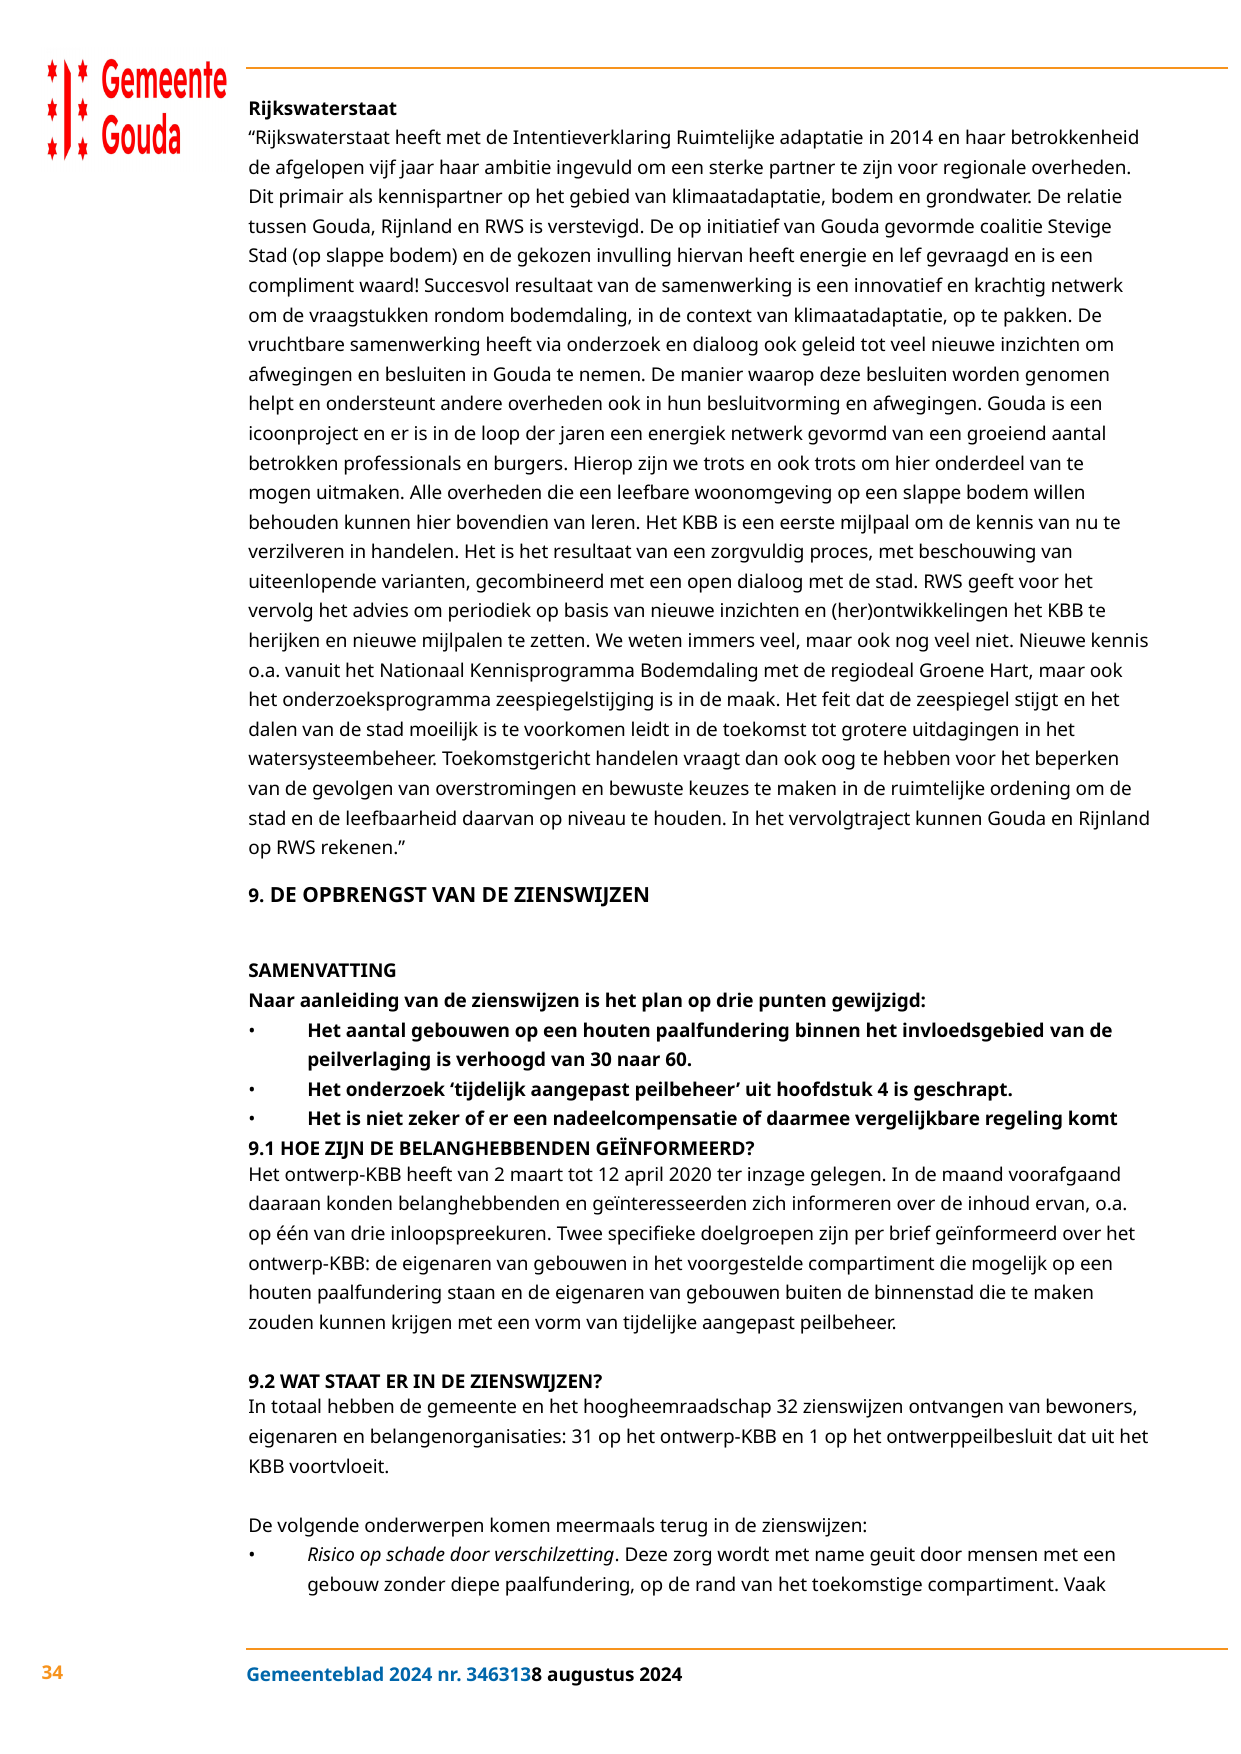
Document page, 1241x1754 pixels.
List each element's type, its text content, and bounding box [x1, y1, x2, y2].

text 9.2 WAT STAAT ER IN DE ZIENSWIJZEN? [248, 1368, 1152, 1394]
text Naar aanleiding van de zienswijzen is het plan op drie punten gewijzigd: [248, 987, 1152, 1013]
text Rijkswaterstaat [248, 95, 1152, 121]
list Het aantal gebouwen op een houten paalfundering binnen het invloedsgebied van de peilverlaging is verhoogd van 30 naar 60. [248, 1017, 1152, 1072]
text “Rijkswaterstaat heeft met de Intentieverklaring Ruimtelijke adaptatie in 2014 en haar betrokkenheid de afgelopen vijf jaar haar ambitie ingevuld om een sterke partner te zijn voor regionale overheden. Dit primair als kennispartner op het gebied van klimaatadaptatie, bodem en grondwater. De relatie tussen Gouda, Rijnland en RWS is verstevigd. De op initiatief van Gouda gevormde coalitie Stevige Stad (op slappe bodem) en de gekozen invulling hiervan heeft energie en lef gevraagd en is een compliment waard! Succesvol resultaat van de samenwerking is een innovatief en krachtig netwerk om de vraagstukken rondom bodemdaling, in de context van klimaatadaptatie, op te pakken. De vruchtbare samenwerking heeft via onderzoek en dialoog ook geleid tot veel nieuwe inzichten om afwegingen en besluiten in Gouda te nemen. De manier waarop deze besluiten worden genomen helpt en ondersteunt andere overheden ook in hun besluitvorming en afwegingen. Gouda is een icoonproject en er is in de loop der jaren een energiek netwerk gevormd van een groeiend aantal betrokken professionals en burgers. Hierop zijn we trots en ook trots om hier onderdeel van te mogen uitmaken. Alle overheden die een leefbare woonomgeving op een slappe bodem willen behouden kunnen hier bovendien van leren. Het KBB is een eerste mijlpaal om de kennis van nu te verzilveren in handelen. Het is het resultaat van een zorgvuldig proces, met beschouwing van uiteenlopende varianten, gecombineerd met een open dialoog met de stad. RWS geeft voor het vervolg het advies om periodiek op basis van nieuwe inzichten en (her)ontwikkelingen het KBB te herijken en nieuwe mijlpalen te zetten. We weten immers veel, maar ook nog veel niet. Nieuwe kennis o.a. vanuit het Nationaal Kennisprogramma­ Bodemdaling met de regiodeal Groene Hart, maar ook het onderzoeksprogramma zeespiegelstijging is in de maak. Het feit dat de zeespiegel stijgt en het dalen van de stad moeilijk is te voorkomen leidt in de toekomst tot grotere uitdagingen in het watersysteembeheer. Toekomstgericht handelen vraagt dan ook oog te hebben voor het beperken van de gevolgen van overstromingen en bewuste keuzes te maken in de ruimtelijke ordening om de stad en de leefbaarheid daarvan op niveau te houden. In het vervolgtraject kunnen Gouda en Rijnland op RWS rekenen.” [248, 124, 1152, 860]
picture [41, 47, 231, 172]
list Risico op schade door verschilzetting. Deze zorg wordt met name geuit door mensen met een gebouw zonder diepe paalfundering, op de rand van het toekomstige compartiment. Vaak [248, 1542, 1152, 1597]
list Het onderzoek ‘tijdelijk aangepast peilbeheer’ uit hoofdstuk 4 is geschrapt. [248, 1076, 1152, 1102]
text 9. DE OPBRENGST VAN DE ZIENSWIJZEN [248, 880, 1152, 908]
text Het ontwerp-KBB heeft van 2 maart tot 12 april 2020 ter inzage gelegen. In de maand voorafgaand daaraan konden belanghebbenden en geïnteresseerden zich informeren over de inhoud ervan, o.a. op één van drie inloopspreekuren. Twee specifieke doelgroepen zijn per brief geïnformeerd over het ontwerp-KBB: de eigenaren van gebouwen in het voorgestelde compartiment die mogelijk op een houten paalfundering staan en de eigenaren van gebouwen buiten de binnenstad die te maken zouden kunnen krijgen met een vorm van tijdelijke aangepast peilbeheer. [248, 1161, 1152, 1334]
text 9.1 HOE ZIJN DE BELANGHEBBENDEN GEÏNFORMEERD? [248, 1135, 1152, 1161]
text De volgende onderwerpen komen meermaals terug in de zienswijzen: [248, 1512, 1152, 1538]
text SAMENVATTING [248, 958, 1152, 983]
text In totaal hebben de gemeente en het hoogheemraadschap 32 zienswijzen ontvangen van bewoners, eigenaren en belangenorganisaties: 31 op het ontwerp-KBB en 1 op het ontwerppeilbesluit dat uit het KBB voortvloeit. [248, 1394, 1152, 1479]
list Het is niet zeker of er een nadeelcompensatie of daarmee vergelijkbare regeling komt [248, 1106, 1152, 1131]
